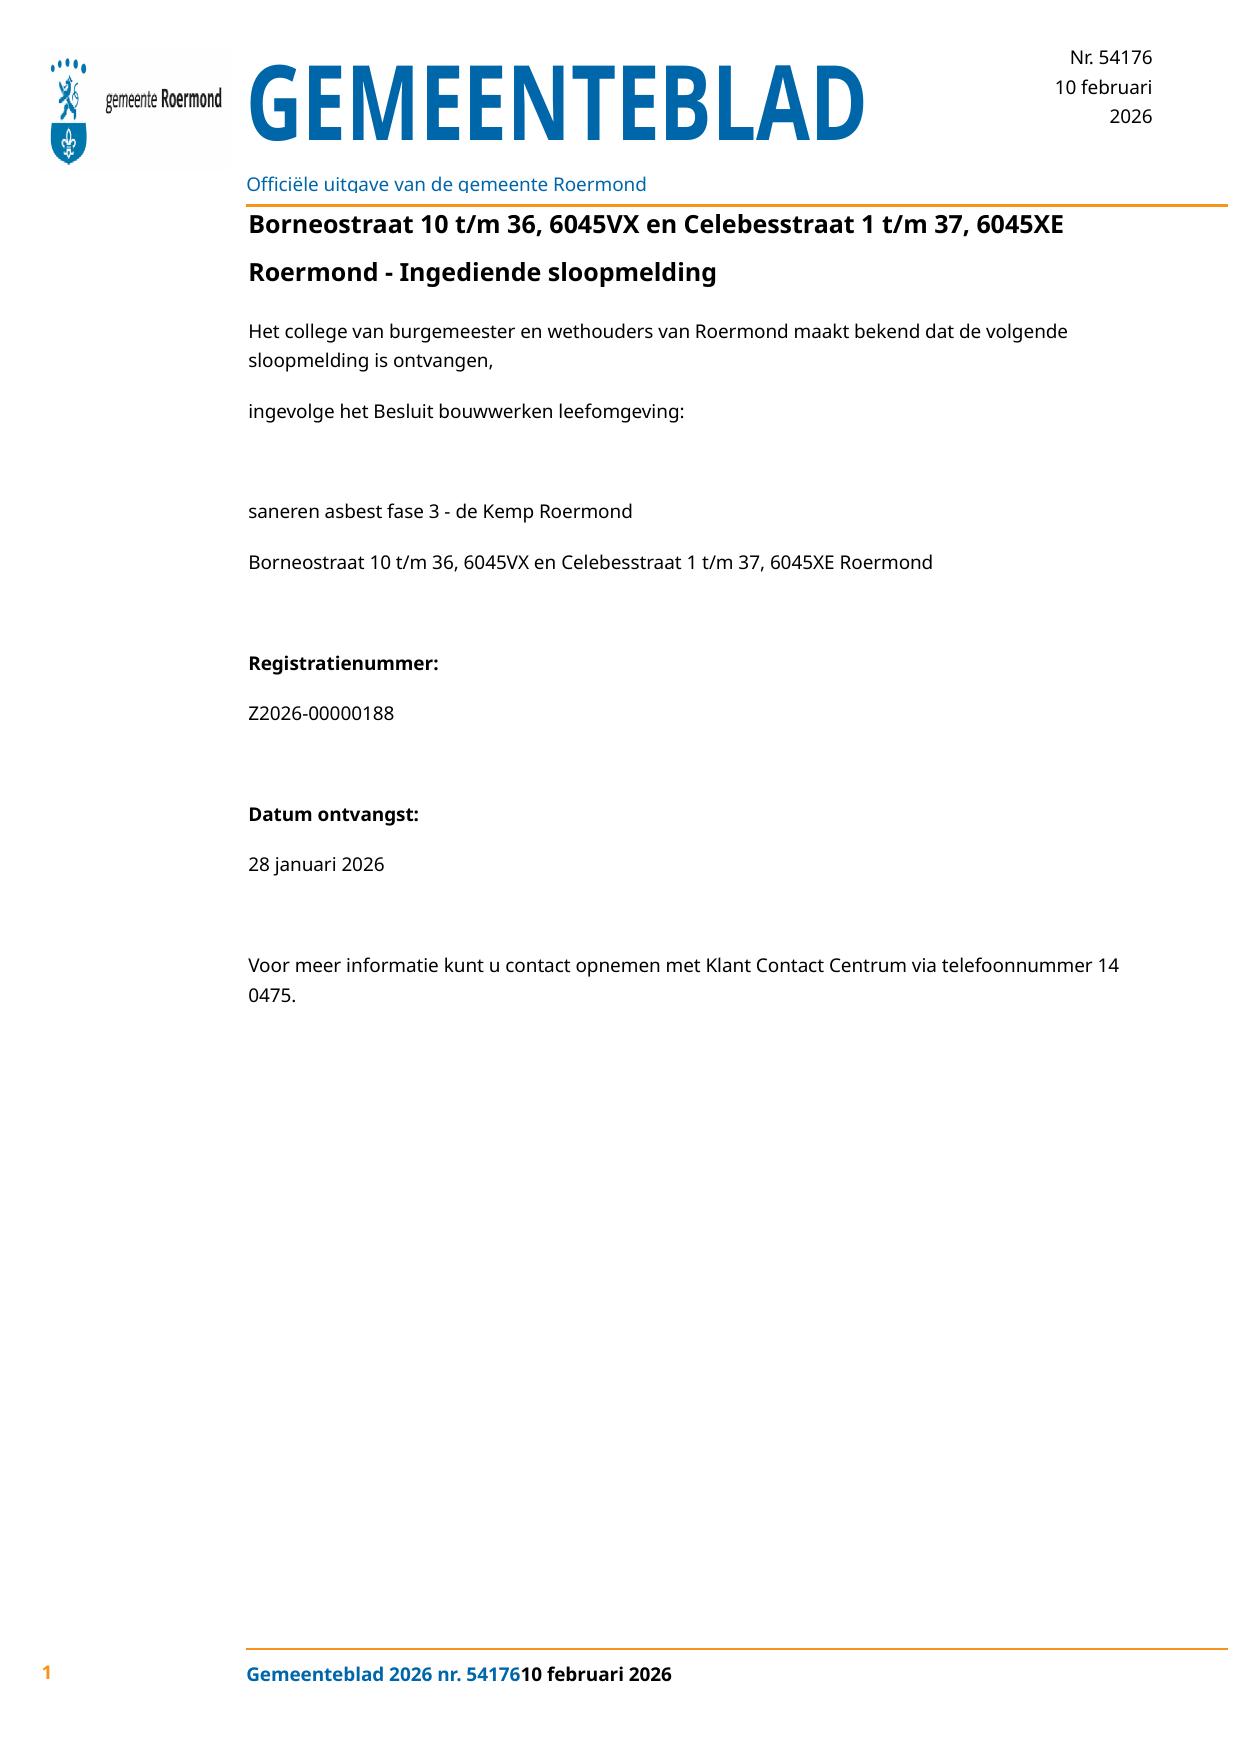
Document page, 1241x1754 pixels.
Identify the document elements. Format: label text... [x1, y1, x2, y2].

text Borneostraat 10 t/m 36, 6045VX en Celebesstraat 1 t/m 37, 6045XE Roermond [248, 549, 1152, 575]
text 28 januari 2026 [248, 852, 1152, 877]
text ingevolge het Besluit bouwwerken leefomgeving: [248, 398, 1152, 424]
text Het college van burgemeester en wethouders van Roermond maakt bekend dat de volgende sloopmelding is ontvangen, [248, 318, 1152, 373]
text saneren asbest fase 3 - de Kemp Roermond [248, 499, 1152, 524]
text Registratienummer: [248, 650, 1152, 676]
text Borneostraat 10 t/m 36, 6045VX en Celebesstraat 1 t/m 37, 6045XE Roermond - Ingediende sloopmelding [248, 207, 1152, 288]
text Z2026-00000188 [248, 700, 1152, 726]
text Datum ontvangst: [248, 801, 1152, 827]
picture [41, 47, 231, 172]
text Voor meer informatie kunt u contact opnemen met Klant Contact Centrum via telefoonnummer 14 0475. [248, 952, 1152, 1008]
